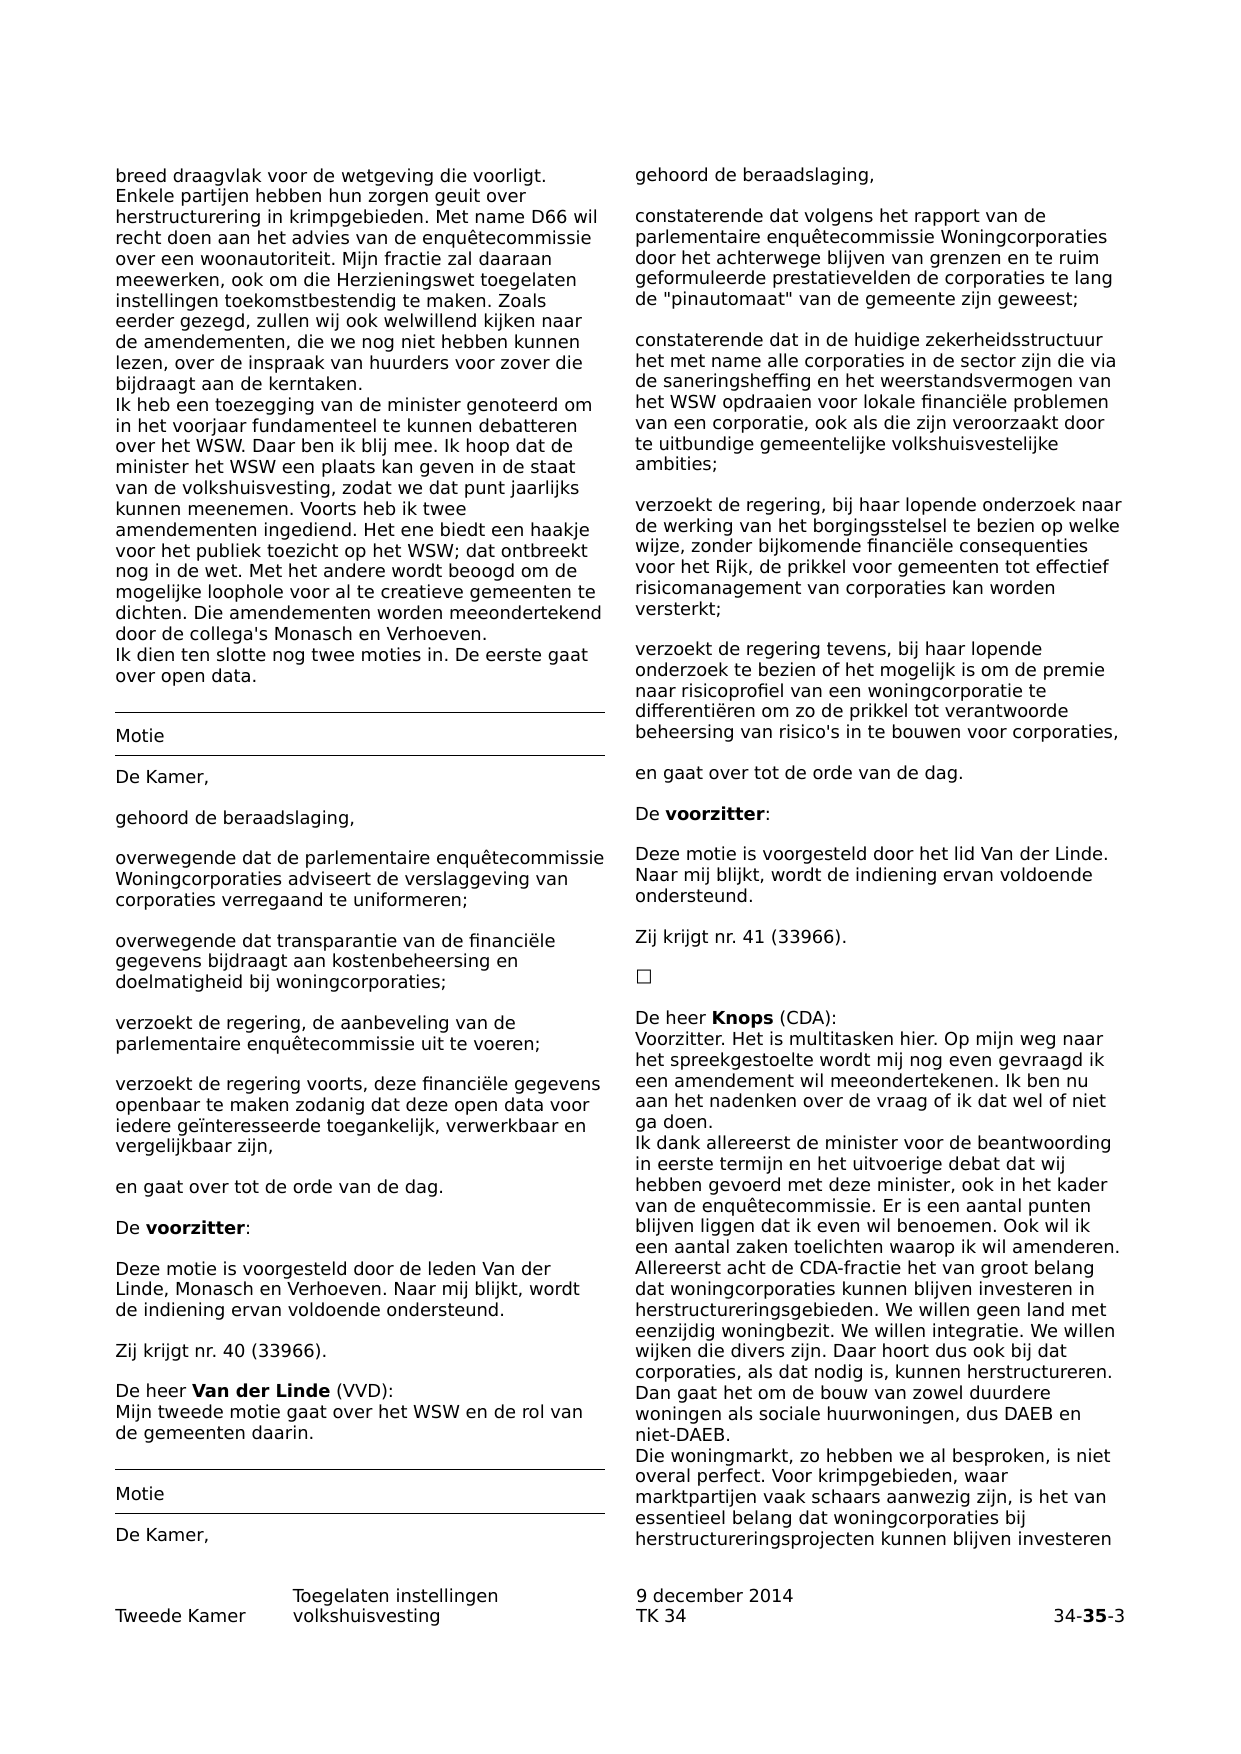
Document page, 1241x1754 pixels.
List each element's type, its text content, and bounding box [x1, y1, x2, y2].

text constaterende dat in de huidige zekerheidsstructuur het met name alle corporaties in de sector zijn die via de saneringsheffing en het weerstandsvermogen van het WSW opdraaien voor lokale financiële problemen van een corporatie, ook als die zijn veroorzaakt door te uitbundige gemeentelijke volkshuisvestelijke ambities; [635, 330, 1125, 475]
text en gaat over tot de orde van de dag. [115, 1177, 605, 1198]
text verzoekt de regering, de aanbeveling van de parlementaire enquêtecommissie uit te voeren; [115, 1013, 605, 1054]
text Ik dien ten slotte nog twee moties in. De eerste gaat over open data. [115, 644, 605, 686]
text Deze motie is voorgesteld door de leden Van der Linde, Monasch en Verhoeven. Naar mij blijkt, wordt de indiening ervan voldoende ondersteund. [115, 1258, 605, 1321]
text Ik heb een toezegging van de minister genoteerd om in het voorjaar fundamenteel te kunnen debatteren over het WSW. Daar ben ik blij mee. Ik hoop dat de minister het WSW een plaats kan geven in de staat van de volkshuisvesting, zodat we dat punt jaarlijks kunnen meenemen. Voorts heb ik twee amendementen ingediend. Het ene biedt een haakje voor het publiek toezicht op het WSW; dat ontbreekt nog in de wet. Met het andere wordt beoogd om de mogelijke loophole voor al te creatieve gemeenten te dichten. Die amendementen worden meeondertekend door de collega's Monasch en Verhoeven. [115, 394, 605, 644]
text Ik dank allereerst de minister voor de beantwoording in eerste termijn en het uitvoerige debat dat wij hebben gevoerd met deze minister, ook in het kader van de enquêtecommissie. Er is een aantal punten blijven liggen dat ik even wil benoemen. Ook wil ik een aantal zaken toelichten waarop ik wil amenderen. [635, 1133, 1125, 1258]
text overwegende dat transparantie van de financiële gegevens bijdraagt aan kostenbeheersing en doelmatigheid bij woningcorporaties; [115, 930, 605, 993]
text gehoord de beraadslaging, [115, 807, 605, 828]
text Motie [115, 726, 605, 747]
text De Kamer, [115, 767, 605, 787]
text verzoekt de regering tevens, bij haar lopende onderzoek te bezien of het mogelijk is om de premie naar risicoprofiel van een woningcorporatie te differentiëren om zo de prikkel tot verantwoorde beheersing van risico's in te bouwen voor corporaties, [635, 639, 1125, 743]
text gehoord de beraadslaging, [635, 165, 1125, 186]
text Voorzitter. Het is multitasken hier. Op mijn weg naar het spreekgestoelte wordt mij nog even gevraagd ik een amendement wil meeondertekenen. Ik ben nu aan het nadenken over de vraag of ik dat wel of niet ga doen. [635, 1029, 1125, 1133]
text constaterende dat volgens het rapport van de parlementaire enquêtecommissie Woningcorporaties door het achterwege blijven van grenzen en te ruim geformuleerde prestatievelden de corporaties te lang de "pinautomaat" van de gemeente zijn geweest; [635, 206, 1125, 310]
text De voorzitter: [635, 803, 1125, 824]
text Mijn tweede motie gaat over het WSW en de rol van de gemeenten daarin. [115, 1402, 605, 1444]
text breed draagvlak voor de wetgeving die voorligt. Enkele partijen hebben hun zorgen geuit over herstructurering in krimpgebieden. Met name D66 wil recht doen aan het advies van de enquêtecommissie over een woonautoriteit. Mijn fractie zal daaraan meewerken, ook om die Herzieningswet toegelaten instellingen toekomstbestendig te maken. Zoals eerder gezegd, zullen wij ook welwillend kijken naar de amendementen, die we nog niet hebben kunnen lezen, over de inspraak van huurders voor zover die bijdraagt aan de kerntaken. [115, 165, 605, 394]
text Allereerst acht de CDA-fractie het van groot belang dat woningcorporaties kunnen blijven investeren in herstructureringsgebieden. We willen geen land met eenzijdig woningbezit. We willen integratie. We willen wijken die divers zijn. Daar hoort dus ook bij dat corporaties, als dat nodig is, kunnen herstructureren. Dan gaat het om de bouw van zowel duurdere woningen als sociale huurwoningen, dus DAEB en niet-DAEB. [635, 1258, 1125, 1445]
text verzoekt de regering, bij haar lopende onderzoek naar de werking van het borgingsstelsel te bezien op welke wijze, zonder bijkomende financiële consequenties voor het Rijk, de prikkel voor gemeenten tot effectief risicomanagement van corporaties kan worden versterkt; [635, 495, 1125, 619]
text Zij krijgt nr. 41 (33966). [635, 926, 1125, 947]
text ⬜ [635, 967, 1125, 988]
text De heer Knops (CDA): [635, 1008, 1125, 1029]
text Die woningmarkt, zo hebben we al besproken, is niet overal perfect. Voor krimpgebieden, waar marktpartijen vaak schaars aanwezig zijn, is het van essentieel belang dat woningcorporaties bij herstructureringsprojecten kunnen blijven investeren [635, 1445, 1125, 1549]
text De Kamer, [115, 1524, 605, 1545]
text Deze motie is voorgesteld door het lid Van der Linde. Naar mij blijkt, wordt de indiening ervan voldoende ondersteund. [635, 844, 1125, 906]
text en gaat over tot de orde van de dag. [635, 763, 1125, 783]
text Zij krijgt nr. 40 (33966). [115, 1341, 605, 1361]
text verzoekt de regering voorts, deze financiële gegevens openbaar te maken zodanig dat deze open data voor iedere geïnteresseerde toegankelijk, verwerkbaar en vergelijkbaar zijn, [115, 1074, 605, 1157]
text De heer Van der Linde (VVD): [115, 1381, 605, 1402]
text Motie [115, 1484, 605, 1504]
text De voorzitter: [115, 1218, 605, 1238]
text overwegende dat de parlementaire enquêtecommissie Woningcorporaties adviseert de verslaggeving van corporaties verregaand te uniformeren; [115, 848, 605, 910]
